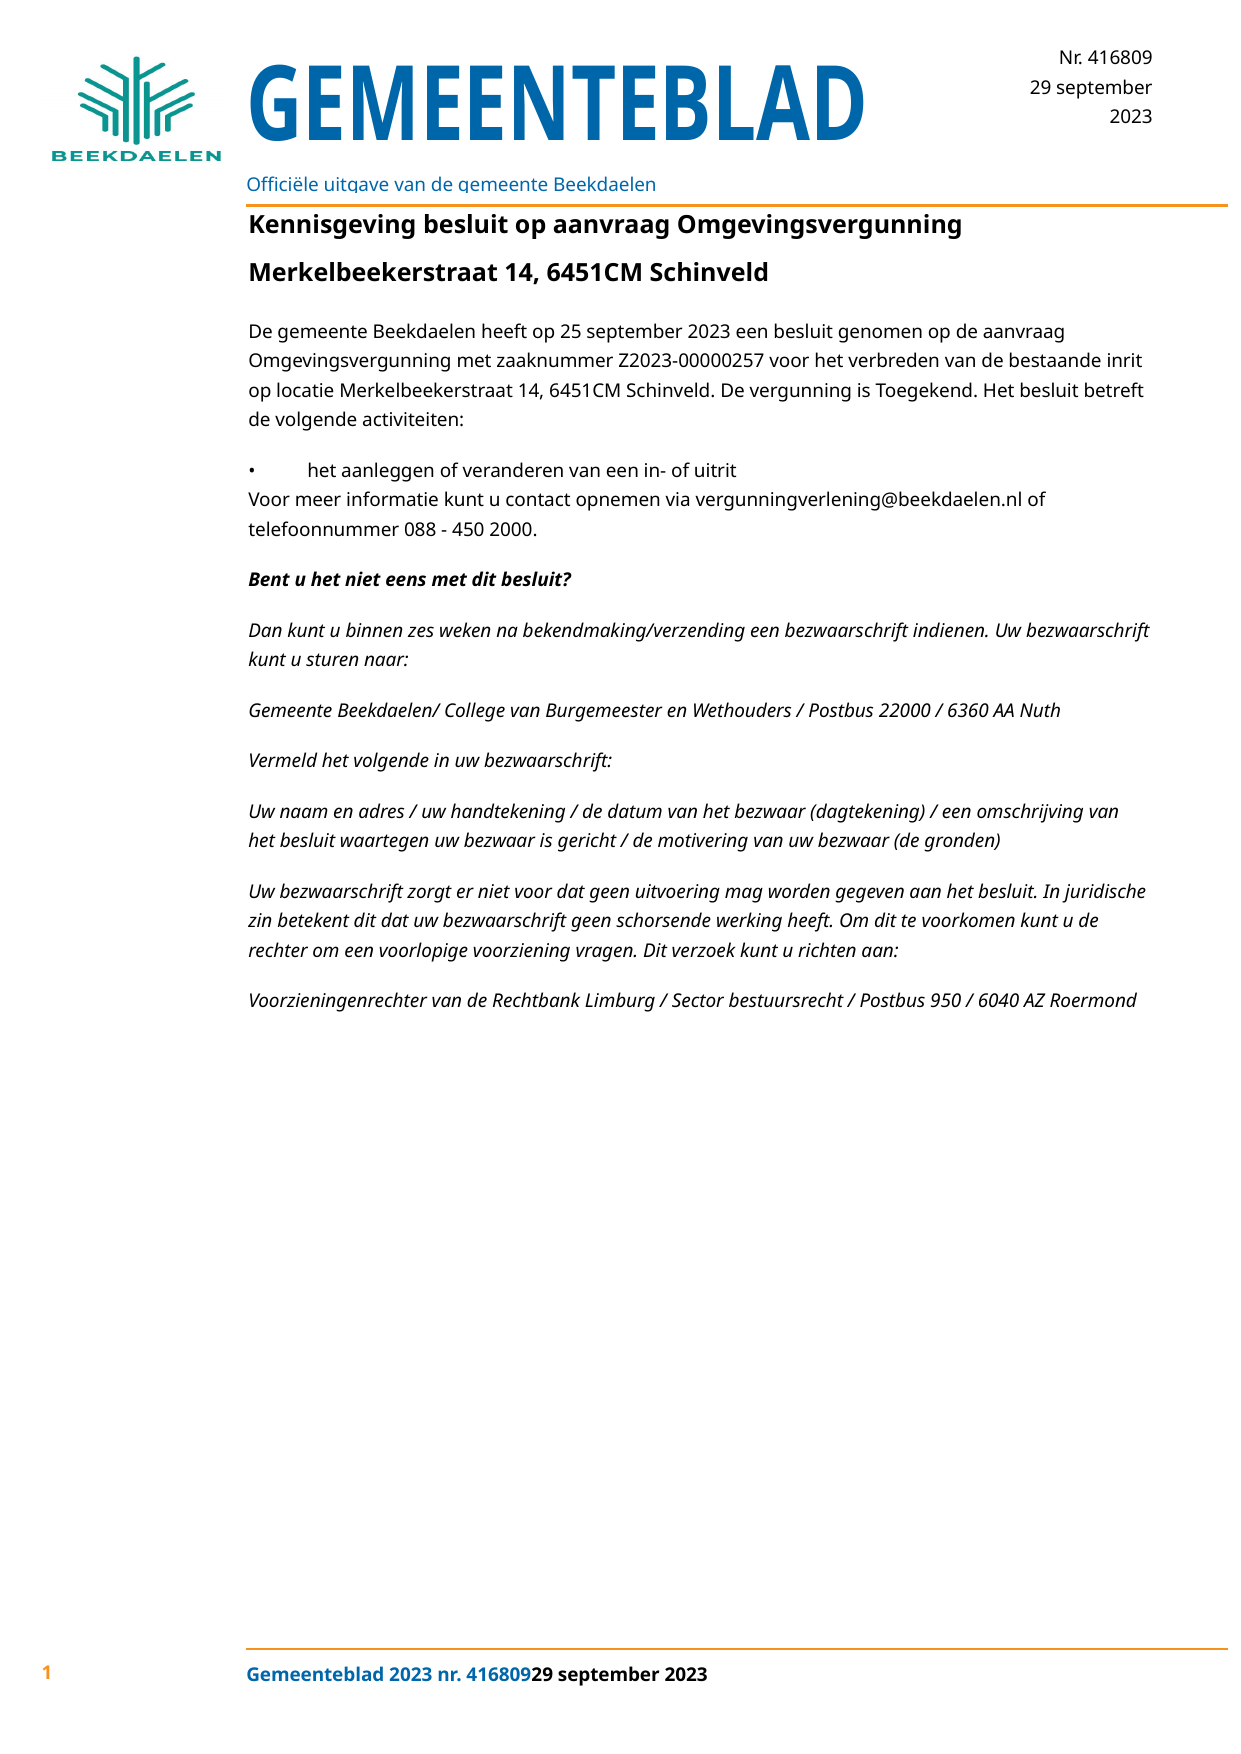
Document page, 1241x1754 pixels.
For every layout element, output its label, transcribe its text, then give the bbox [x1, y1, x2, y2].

text Uw bezwaarschrift zorgt er niet voor dat geen uitvoering mag worden gegeven aan het besluit. In juridische zin betekent dit dat uw bezwaarschrift geen schorsende werking heeft. Om dit te voorkomen kunt u de rechter om een voorlopige voorziening vragen. Dit verzoek kunt u richten aan: [248, 878, 1152, 963]
text Gemeente Beekdaelen/ College van Burgemeester en Wethouders / Postbus 22000 / 6360 AA Nuth [248, 697, 1152, 723]
text Voor meer informatie kunt u contact opnemen via vergunningverlening@beekdaelen.nl of telefoonnummer 088 - 450 2000. [248, 487, 1152, 542]
text De gemeente Beekdaelen heeft op 25 september 2023 een besluit genomen op de aanvraag Omgevingsvergunning met zaaknummer Z2023-00000257 voor het verbreden van de bestaande inrit op locatie Merkelbeekerstraat 14, 6451CM Schinveld. De vergunning is Toegekend. Het besluit betreft de volgende activiteiten: [248, 318, 1152, 432]
text Voorzieningenrechter van de Rechtbank Limburg / Sector bestuursrecht / Postbus 950 / 6040 AZ Roermond [248, 987, 1152, 1013]
text Vermeld het volgende in uw bezwaarschrift: [248, 747, 1152, 773]
text Bent u het niet eens met dit besluit? [248, 567, 1152, 592]
list het aanleggen of veranderen van een in- of uitrit [248, 457, 1152, 483]
text Uw naam en adres / uw handtekening / de datum van het bezwaar (dagtekening) / een omschrijving van het besluit waartegen uw bezwaar is gericht / de motivering van uw bezwaar (de gronden) [248, 798, 1152, 853]
text Kennisgeving besluit op aanvraag Omgevingsvergunning Merkelbeekerstraat 14, 6451CM Schinveld [248, 207, 1152, 288]
text Dan kunt u binnen zes weken na bekendmaking/verzending een bezwaarschrift indienen. Uw bezwaarschrift kunt u sturen naar: [248, 617, 1152, 672]
picture [41, 47, 231, 172]
